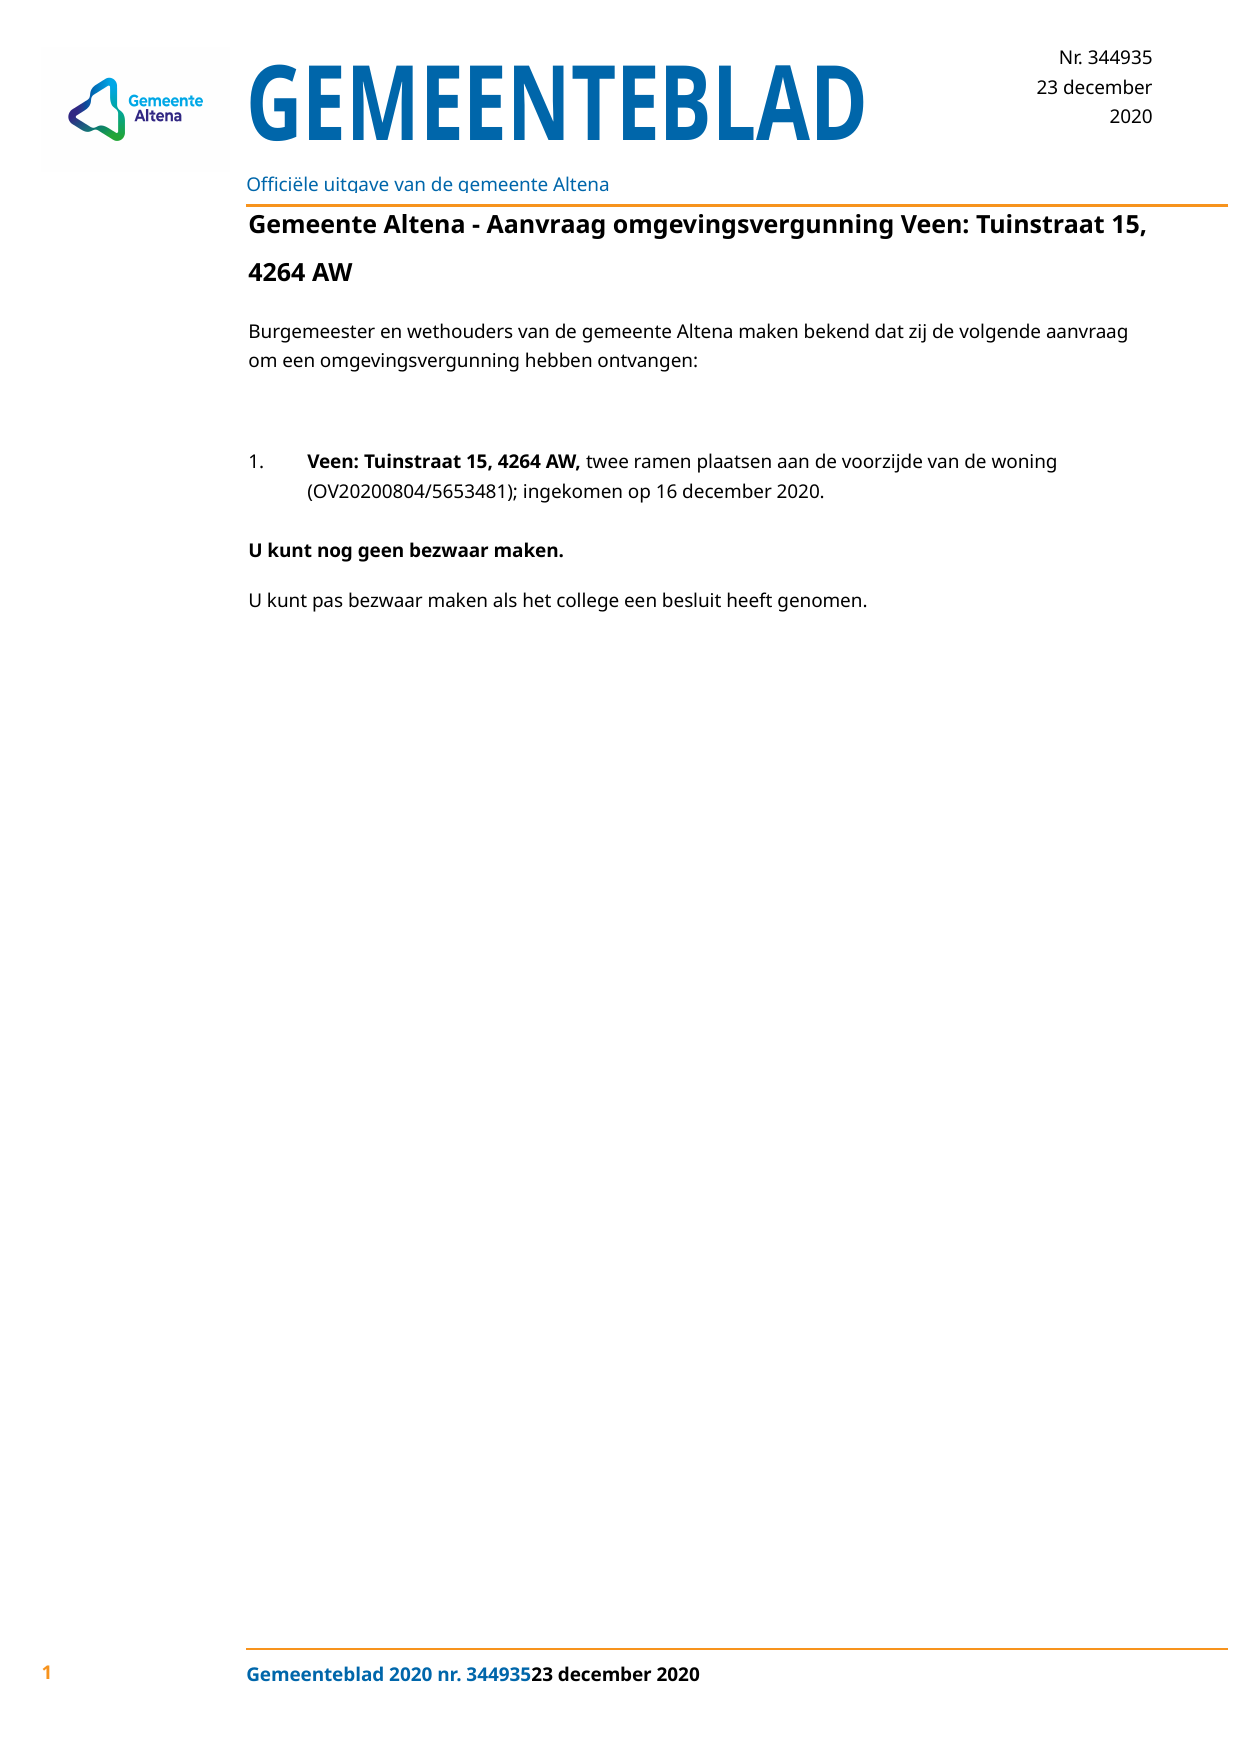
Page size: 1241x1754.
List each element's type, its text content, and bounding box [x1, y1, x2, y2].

picture [41, 47, 231, 172]
list Veen: Tuinstraat 15, 4264 AW, twee ramen plaatsen aan de voorzijde van de woning (OV20200804/5653481); ingekomen op 16 december 2020. [248, 448, 1152, 504]
text Burgemeester en wethouders van de gemeente Altena maken bekend dat zij de volgende aanvraag om een omgevingsvergunning hebben ontvangen: [248, 318, 1152, 373]
text U kunt pas bezwaar maken als het college een besluit heeft genomen. [248, 587, 1152, 613]
text Gemeente Altena - Aanvraag omgevingsvergunning Veen: Tuinstraat 15, 4264 AW [248, 207, 1152, 288]
text U kunt nog geen bezwaar maken. [248, 537, 1152, 563]
